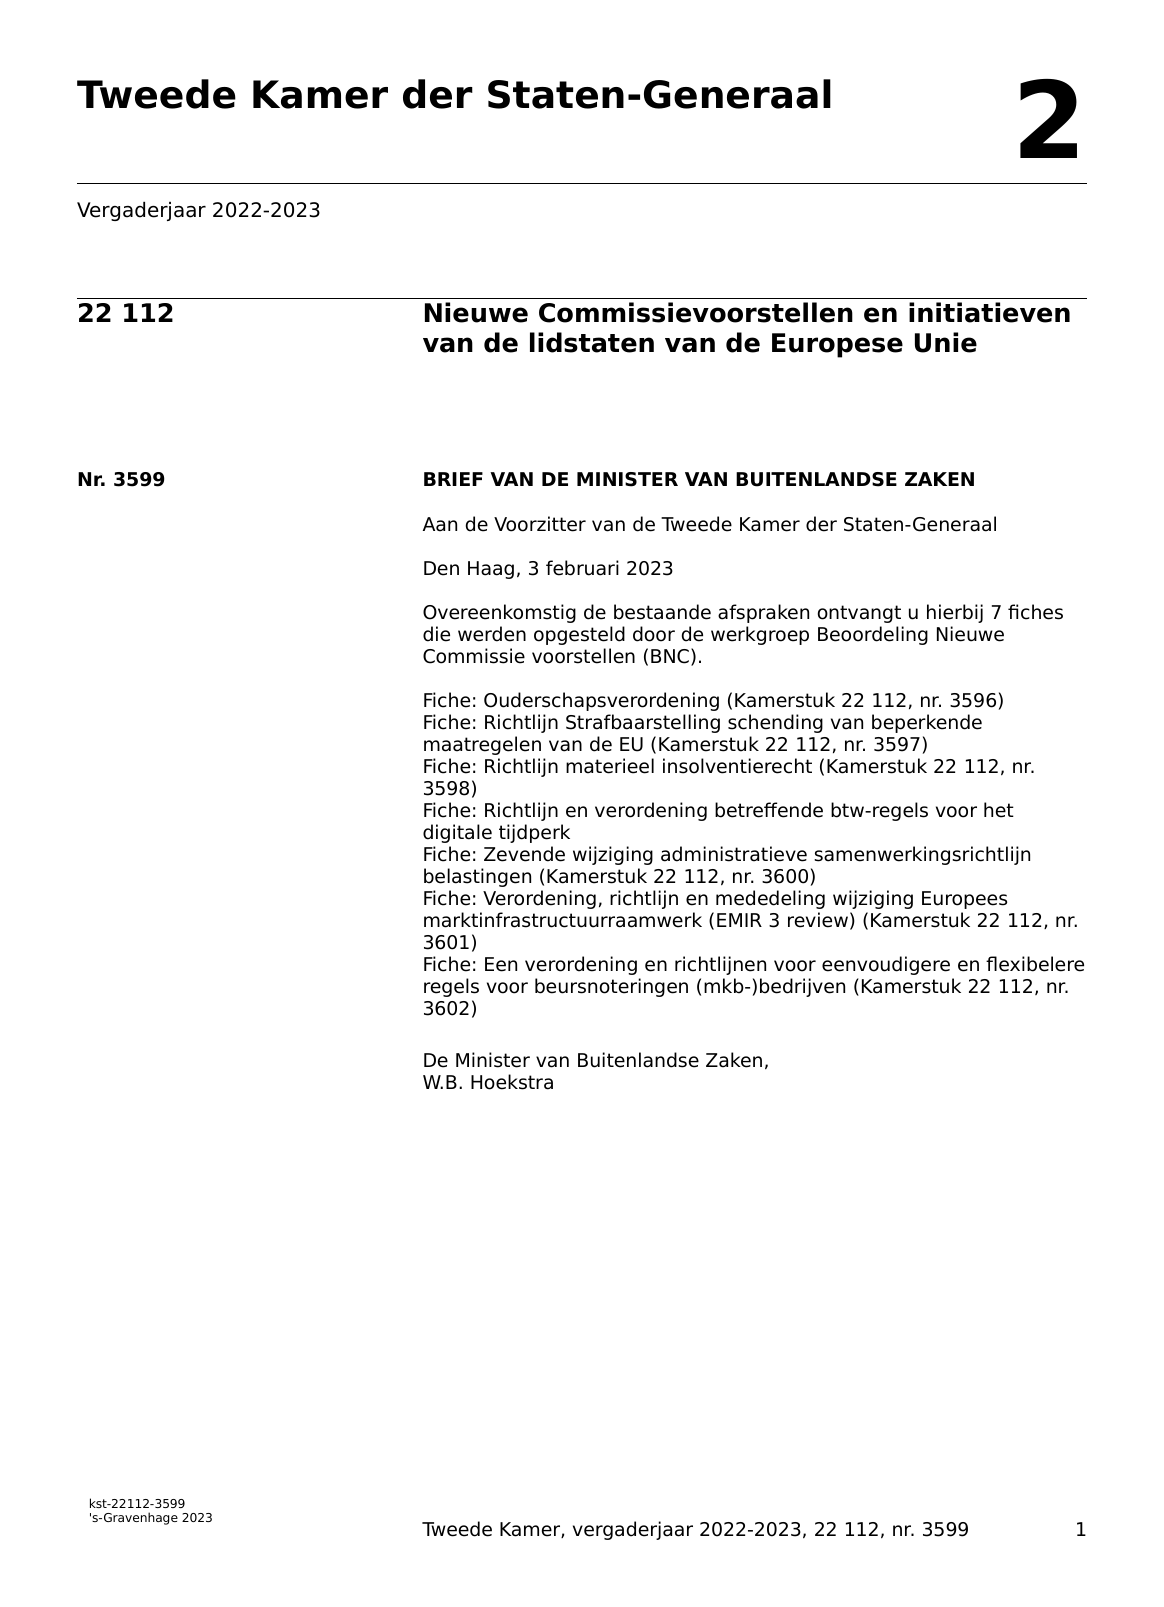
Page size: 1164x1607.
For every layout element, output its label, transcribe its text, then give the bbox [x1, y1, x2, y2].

text Fiche: Een verordening en richtlijnen voor eenvoudigere en flexibelere regels voor beursnoteringen (mkb-)bedrijven (Kamerstuk 22 112, nr. 3602) [422, 954, 1087, 1020]
text 's-Gravenhage 2023 [88, 1511, 323, 1525]
text De Minister van Buitenlandse Zaken, W.B. Hoekstra [422, 1050, 1087, 1094]
text Fiche: Richtlijn materieel insolventierecht (Kamerstuk 22 112, nr. 3598) [422, 756, 1087, 800]
table_cell Vergaderjaar 2022-2023 [77, 184, 1087, 298]
table_header Tweede Kamer der Staten-Generaal [77, 59, 886, 183]
text Fiche: Richtlijn Strafbaarstelling schending van beperkende maatregelen van de EU (Kamerstuk 22 112, nr. 3597) [422, 712, 1087, 756]
subtitle Nr. 3599 BRIEF VAN DE MINISTER VAN BUITENLANDSE ZAKEN [77, 469, 1087, 491]
text Fiche: Zevende wijziging administratieve samenwerkingsrichtlijn belastingen (Kamerstuk 22 112, nr. 3600) [422, 844, 1087, 888]
text Aan de Voorzitter van de Tweede Kamer der Staten-Generaal [422, 513, 1087, 536]
text Fiche: Richtlijn en verordening betreffende btw-regels voor het digitale tijdperk [422, 800, 1087, 844]
text kst-22112-3599 [88, 1497, 323, 1511]
text Fiche: Ouderschapsverordening (Kamerstuk 22 112, nr. 3596) [422, 690, 1087, 712]
text Overeenkomstig de bestaande afspraken ontvangt u hierbij 7 fiches die werden opgesteld door de werkgroep Beoordeling Nieuwe Commissie voorstellen (BNC). [422, 602, 1087, 668]
text Fiche: Verordening, richtlijn en mededeling wijziging Europees marktinfrastructuurraamwerk (EMIR 3 review) (Kamerstuk 22 112, nr. 3601) [422, 888, 1087, 954]
table_header 2 [886, 59, 1087, 183]
subtitle 22 112 Nieuwe Commissievoorstellen en initiatieven van de lidstaten van de Europese Unie [77, 299, 1087, 358]
text Den Haag, 3 februari 2023 [422, 558, 1087, 580]
